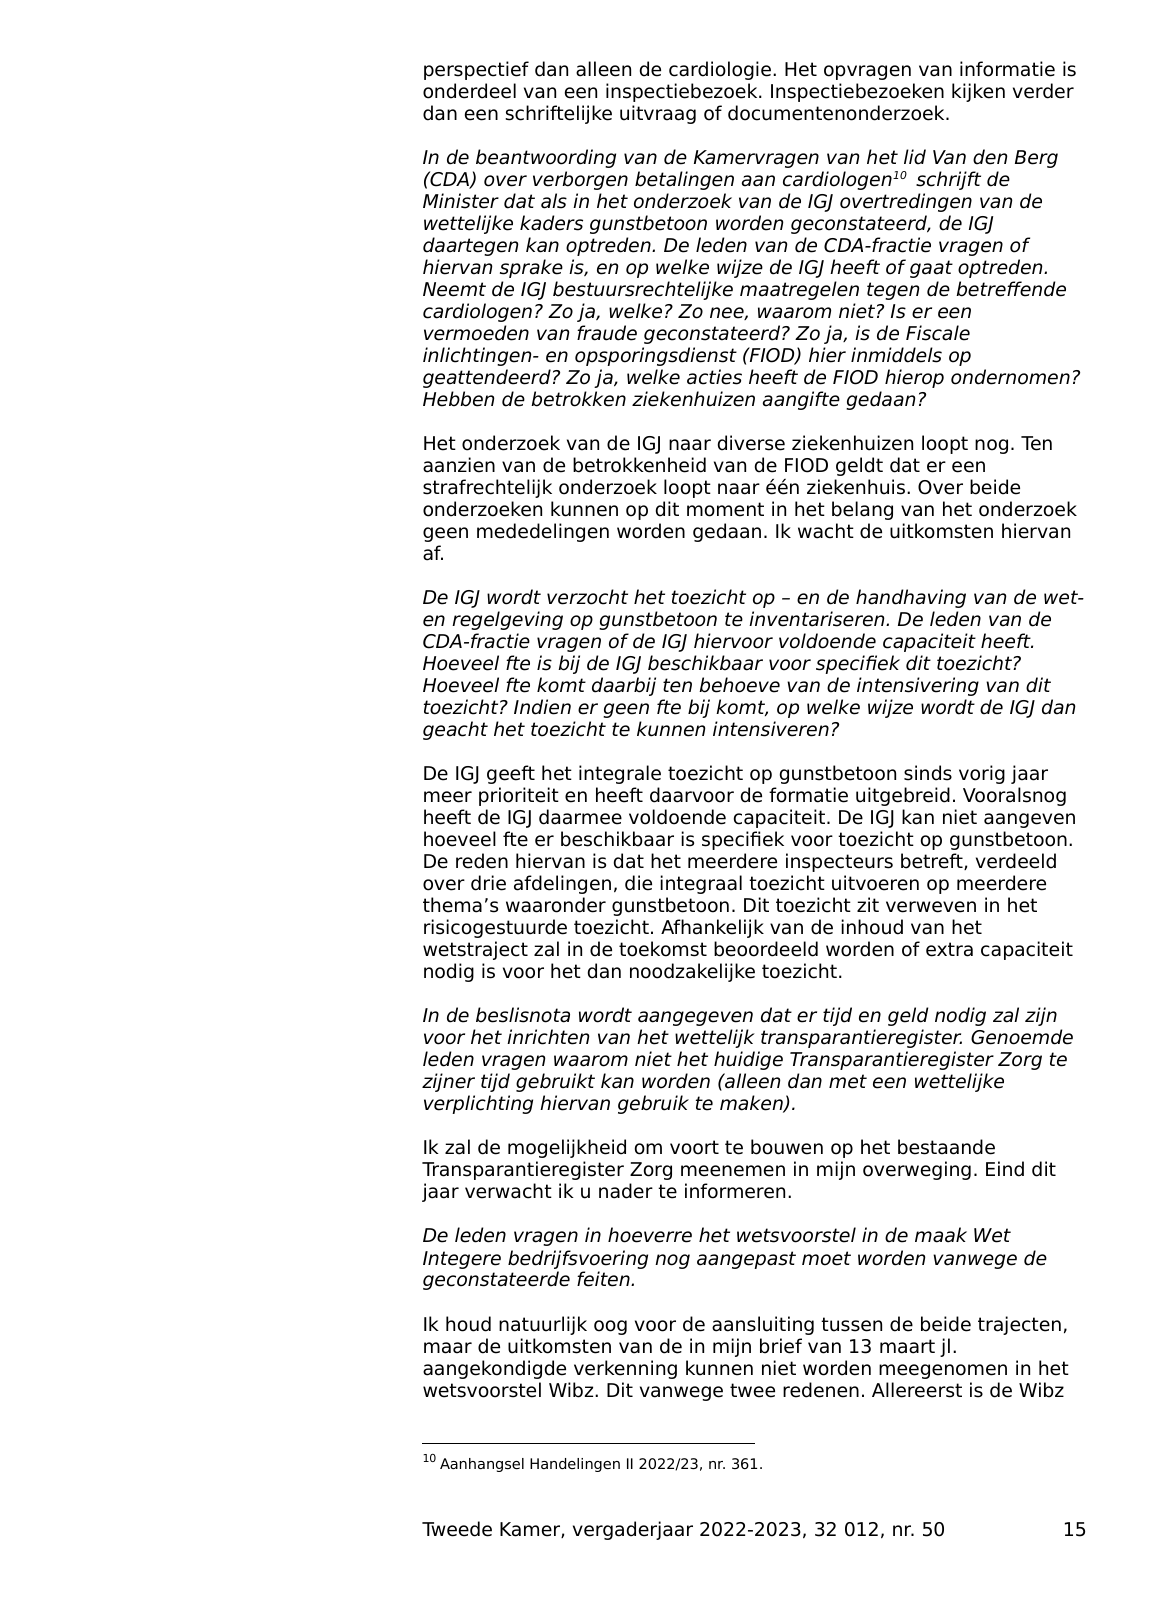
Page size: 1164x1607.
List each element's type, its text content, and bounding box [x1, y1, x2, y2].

text In de beslisnota wordt aangegeven dat er tijd en geld nodig zal zijn voor het inrichten van het wettelijk transparantieregister. Genoemde leden vragen waarom niet het huidige Transparantieregister Zorg te zijner tijd gebruikt kan worden (alleen dan met een wettelijke verplichting hiervan gebruik te maken). [422, 1005, 1087, 1115]
text De leden vragen in hoeverre het wetsvoorstel in de maak Wet Integere bedrijfsvoering nog aangepast moet worden vanwege de geconstateerde feiten. [422, 1225, 1087, 1291]
text Het onderzoek van de IGJ naar diverse ziekenhuizen loopt nog. Ten aanzien van de betrokkenheid van de FIOD geldt dat er een strafrechtelijk onderzoek loopt naar één ziekenhuis. Over beide onderzoeken kunnen op dit moment in het belang van het onderzoek geen mededelingen worden gedaan. Ik wacht de uitkomsten hiervan af. [422, 433, 1087, 565]
text De IGJ wordt verzocht het toezicht op – en de handhaving van de wet- en regelgeving op gunstbetoon te inventariseren. De leden van de CDA-fractie vragen of de IGJ hiervoor voldoende capaciteit heeft. Hoeveel fte is bij de IGJ beschikbaar voor specifiek dit toezicht? Hoeveel fte komt daarbij ten behoeve van de intensivering van dit toezicht? Indien er geen fte bij komt, op welke wijze wordt de IGJ dan geacht het toezicht te kunnen intensiveren? [422, 587, 1087, 741]
text Ik houd natuurlijk oog voor de aansluiting tussen de beide trajecten, maar de uitkomsten van de in mijn brief van 13 maart jl. aangekondigde verkenning kunnen niet worden meegenomen in het wetsvoorstel Wibz. Dit vanwege twee redenen. Allereerst is de Wibz [422, 1313, 1087, 1401]
text Aanhangsel Handelingen II 2022/23, nr. 361. [422, 1452, 1087, 1474]
text In de beantwoording van de Kamervragen van het lid Van den Berg (CDA) over verborgen betalingen aan cardiologen schrijft de Minister dat als in het onderzoek van de IGJ overtredingen van de wettelijke kaders gunstbetoon worden geconstateerd, de IGJ daartegen kan optreden. De leden van de CDA-fractie vragen of hiervan sprake is, en op welke wijze de IGJ heeft of gaat optreden. Neemt de IGJ bestuursrechtelijke maatregelen tegen de betreffende cardiologen? Zo ja, welke? Zo nee, waarom niet? Is er een vermoeden van fraude geconstateerd? Zo ja, is de Fiscale inlichtingen- en opsporingsdienst (FIOD) hier inmiddels op geattendeerd? Zo ja, welke acties heeft de FIOD hierop ondernomen? Hebben de betrokken ziekenhuizen aangifte gedaan? [422, 147, 1087, 411]
text Ik zal de mogelijkheid om voort te bouwen op het bestaande Transparantieregister Zorg meenemen in mijn overweging. Eind dit jaar verwacht ik u nader te informeren. [422, 1137, 1087, 1203]
text perspectief dan alleen de cardiologie. Het opvragen van informatie is onderdeel van een inspectiebezoek. Inspectiebezoeken kijken verder dan een schriftelijke uitvraag of documentenonderzoek. [422, 59, 1087, 125]
text De IGJ geeft het integrale toezicht op gunstbetoon sinds vorig jaar meer prioriteit en heeft daarvoor de formatie uitgebreid. Vooralsnog heeft de IGJ daarmee voldoende capaciteit. De IGJ kan niet aangeven hoeveel fte er beschikbaar is specifiek voor toezicht op gunstbetoon. De reden hiervan is dat het meerdere inspecteurs betreft, verdeeld over drie afdelingen, die integraal toezicht uitvoeren op meerdere thema’s waaronder gunstbetoon. Dit toezicht zit verweven in het risicogestuurde toezicht. Afhankelijk van de inhoud van het wetstraject zal in de toekomst beoordeeld worden of extra capaciteit nodig is voor het dan noodzakelijke toezicht. [422, 763, 1087, 983]
